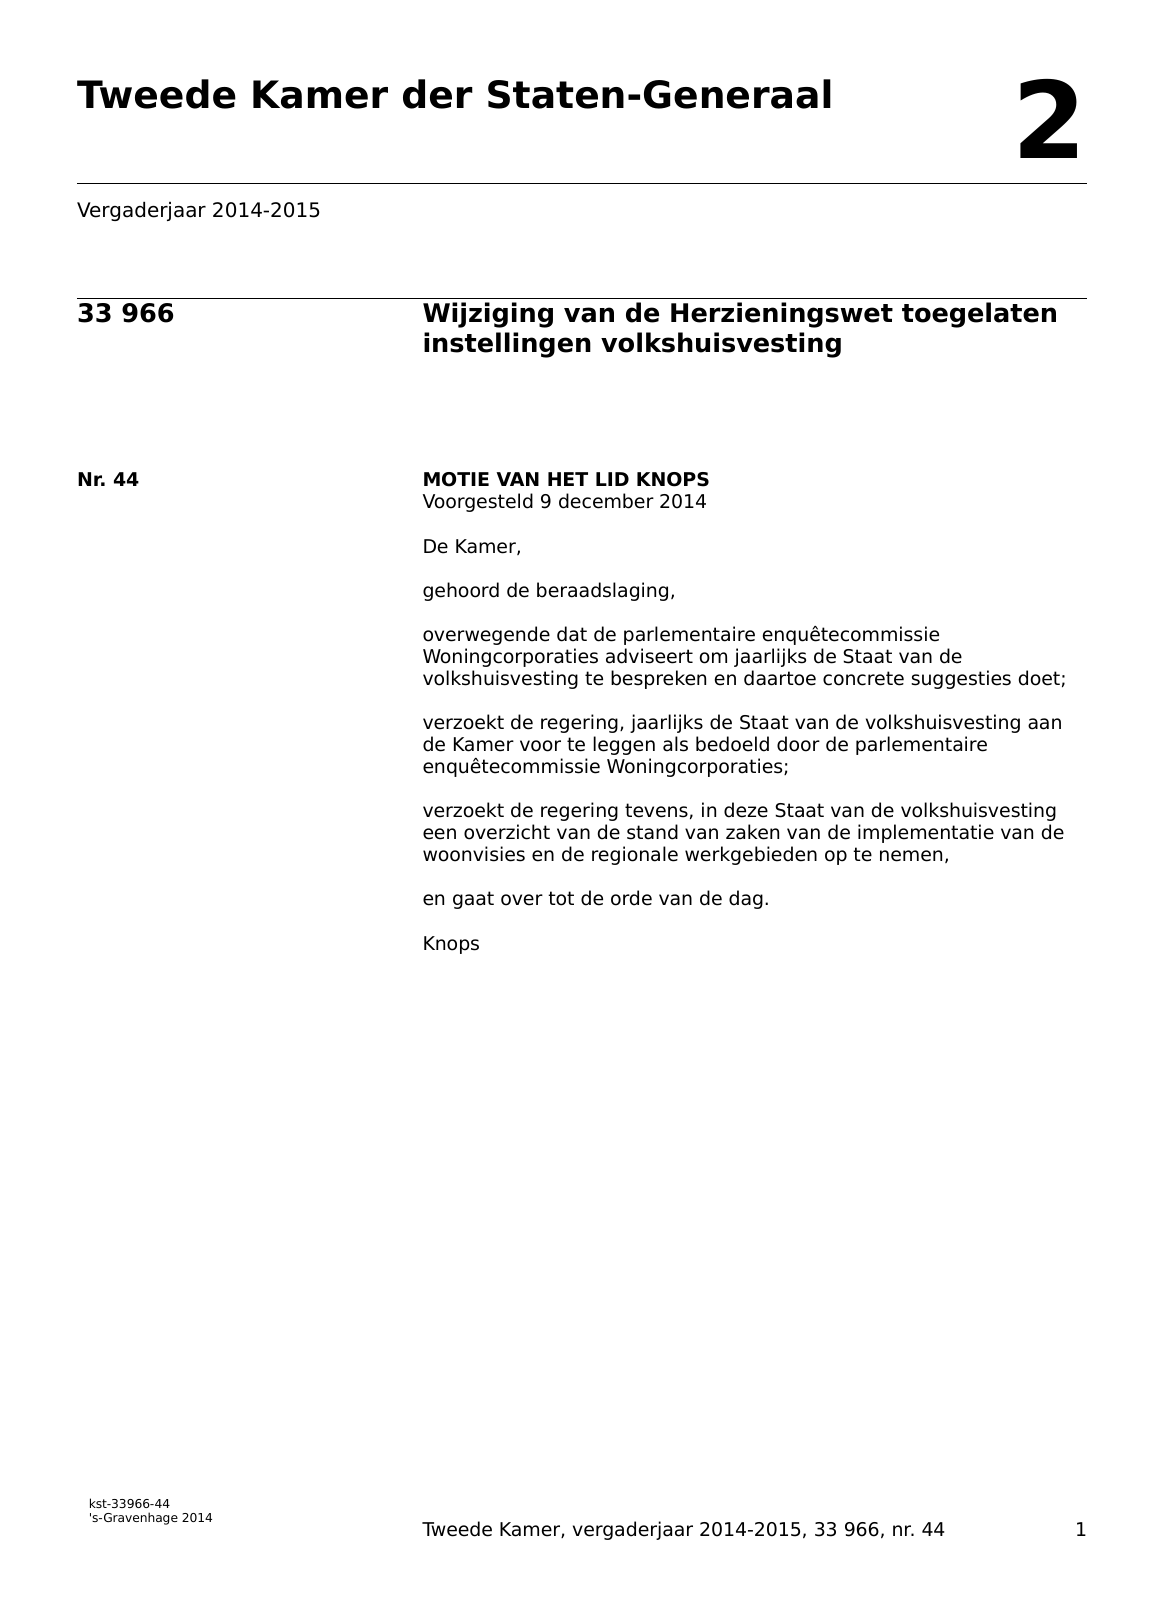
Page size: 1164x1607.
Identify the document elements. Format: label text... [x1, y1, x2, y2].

text en gaat over tot de orde van de dag. [422, 888, 1087, 910]
text De Kamer, [422, 536, 1087, 557]
text Voorgesteld 9 december 2014 [422, 491, 1087, 513]
subtitle Nr. 44 MOTIE VAN HET LID KNOPS [77, 469, 1087, 491]
subtitle 33 966 Wijziging van de Herzieningswet toegelaten instellingen volkshuisvesting [77, 299, 1087, 358]
text overwegende dat de parlementaire enquêtecommissie Woningcorporaties adviseert om jaarlijks de Staat van de volkshuisvesting te bespreken en daartoe concrete suggesties doet; [422, 624, 1087, 690]
text verzoekt de regering, jaarlijks de Staat van de volkshuisvesting aan de Kamer voor te leggen als bedoeld door de parlementaire enquêtecommissie Woningcorporaties; [422, 712, 1087, 778]
table_header Tweede Kamer der Staten-Generaal [77, 59, 886, 183]
text Knops [422, 932, 1087, 954]
text gehoord de beraadslaging, [422, 580, 1087, 602]
text verzoekt de regering tevens, in deze Staat van de volkshuisvesting een overzicht van de stand van zaken van de implementatie van de woonvisies en de regionale werkgebieden op te nemen, [422, 800, 1087, 866]
table_header 2 [886, 59, 1087, 183]
text kst-33966-44 [88, 1497, 323, 1511]
text 's-Gravenhage 2014 [88, 1511, 323, 1525]
table_cell Vergaderjaar 2014-2015 [77, 184, 1087, 298]
